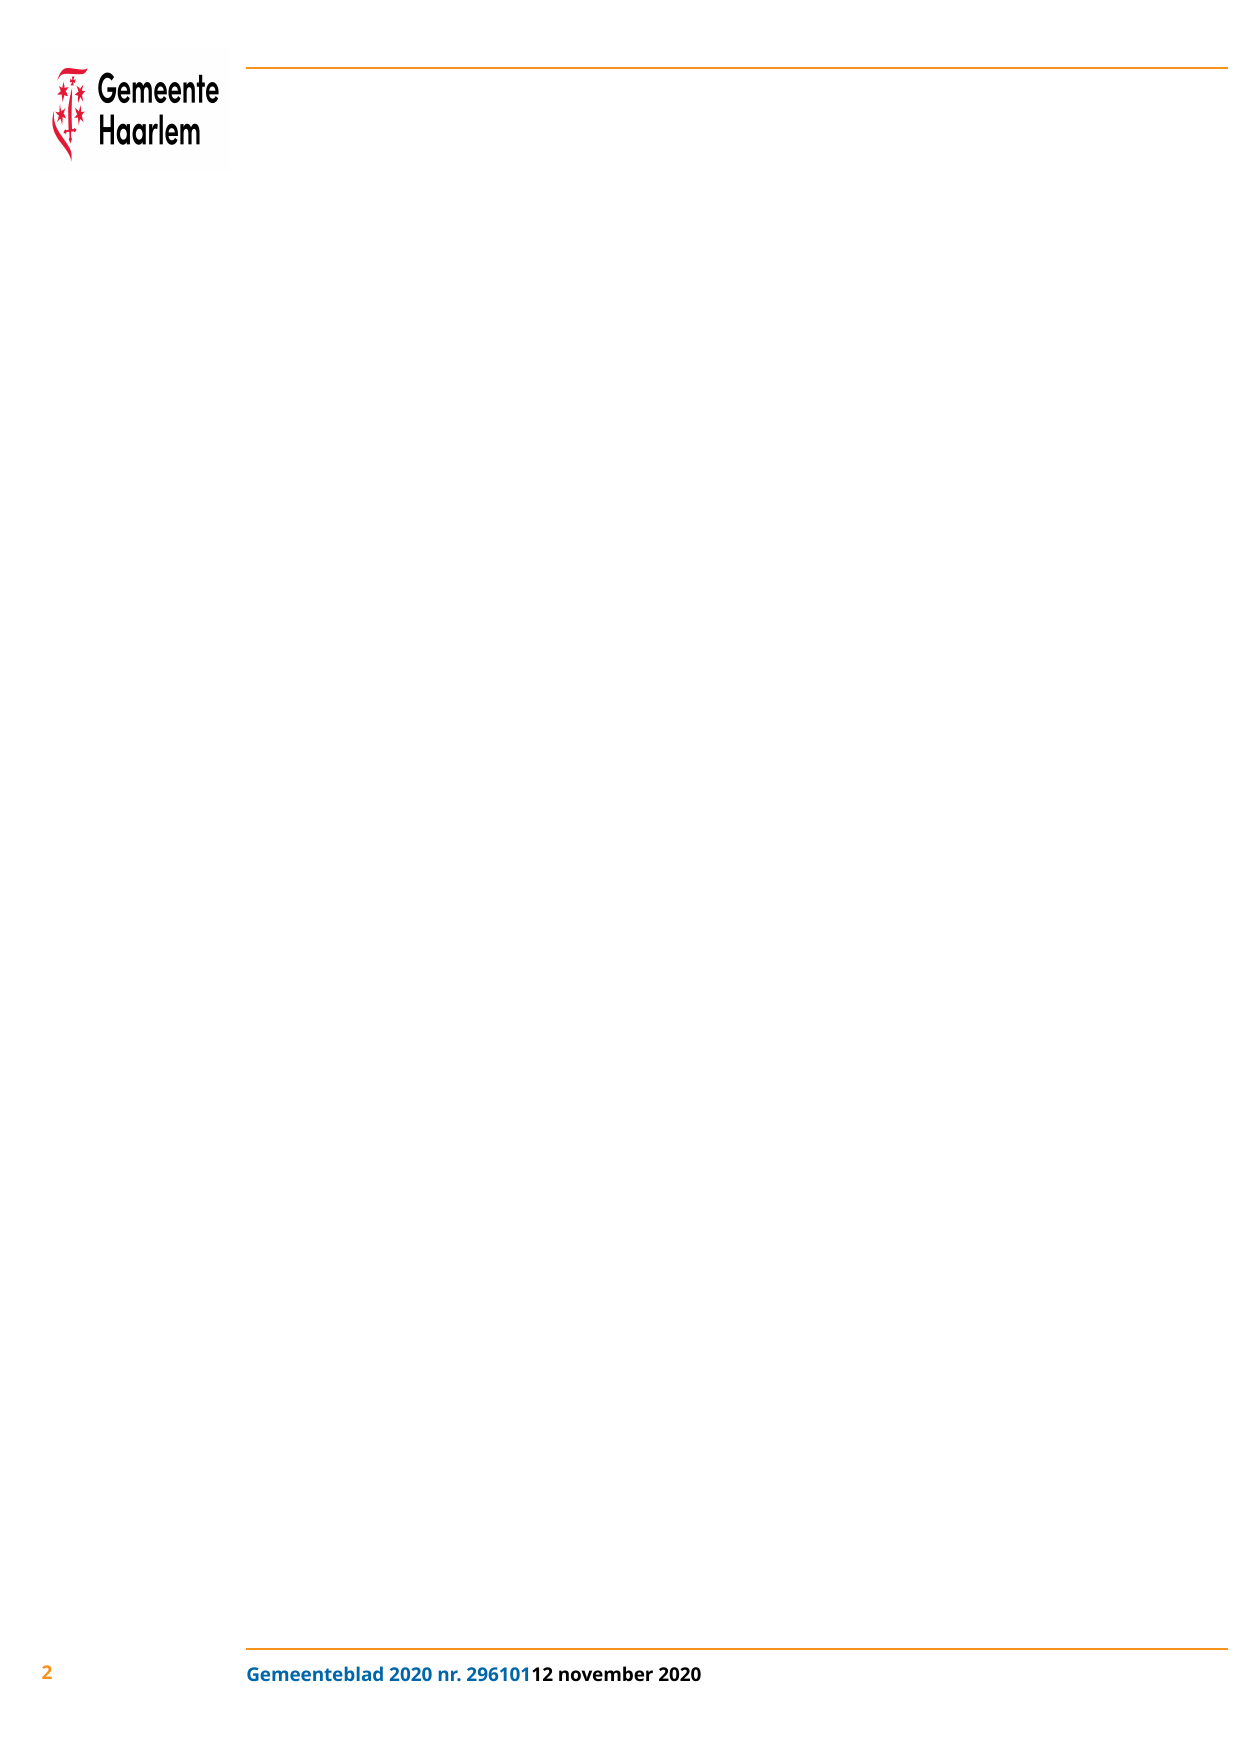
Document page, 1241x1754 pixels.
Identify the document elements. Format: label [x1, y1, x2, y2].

picture [41, 47, 231, 172]
